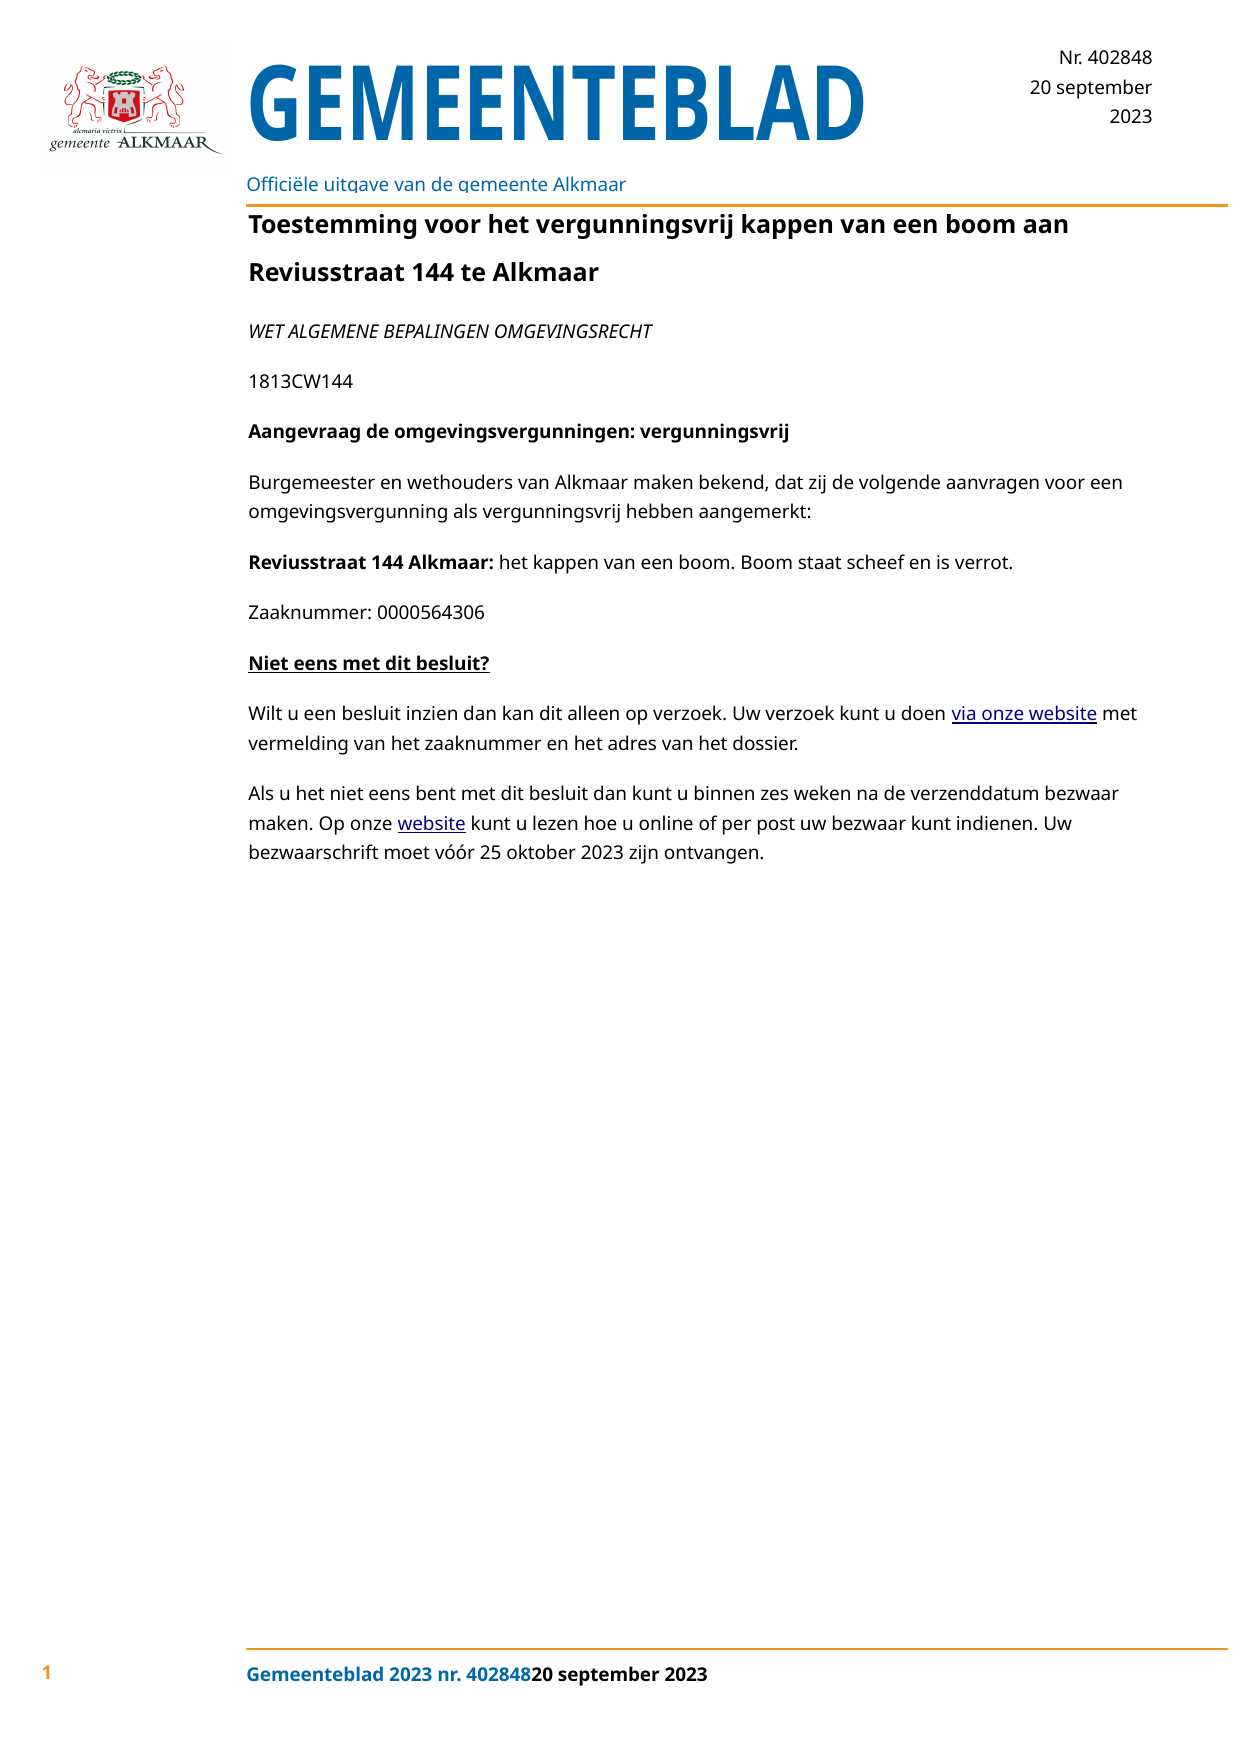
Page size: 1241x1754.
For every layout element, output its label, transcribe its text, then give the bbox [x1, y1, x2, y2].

text Burgemeester en wethouders van Alkmaar maken bekend, dat zij de volgende aanvragen voor een omgevingsvergunning als vergunningsvrij hebben aangemerkt: [248, 469, 1152, 524]
text Wilt u een besluit inzien dan kan dit alleen op verzoek. Uw verzoek kunt u doen via onze website met vermelding van het zaaknummer en het adres van het dossier. [248, 700, 1152, 756]
text 1813CW144 [248, 368, 1152, 394]
text Niet eens met dit besluit? [248, 650, 1152, 676]
text Aangevraag de omgevingsvergunningen: vergunningsvrij [248, 419, 1152, 444]
text Toestemming voor het vergunningsvrij kappen van een boom aan Reviusstraat 144 te Alkmaar [248, 207, 1152, 288]
text Zaaknummer: 0000564306 [248, 599, 1152, 625]
text WET ALGEMENE BEPALINGEN OMGEVINGSRECHT [248, 318, 1152, 344]
text Reviusstraat 144 Alkmaar: het kappen van een boom. Boom staat scheef en is verrot. [248, 549, 1152, 575]
text Als u het niet eens bent met dit besluit dan kunt u binnen zes weken na de verzenddatum bezwaar maken. Op onze website kunt u lezen hoe u online of per post uw bezwaar kunt indienen. Uw bezwaarschrift moet vóór 25 oktober 2023 zijn ontvangen. [248, 780, 1152, 865]
picture [41, 47, 231, 172]
